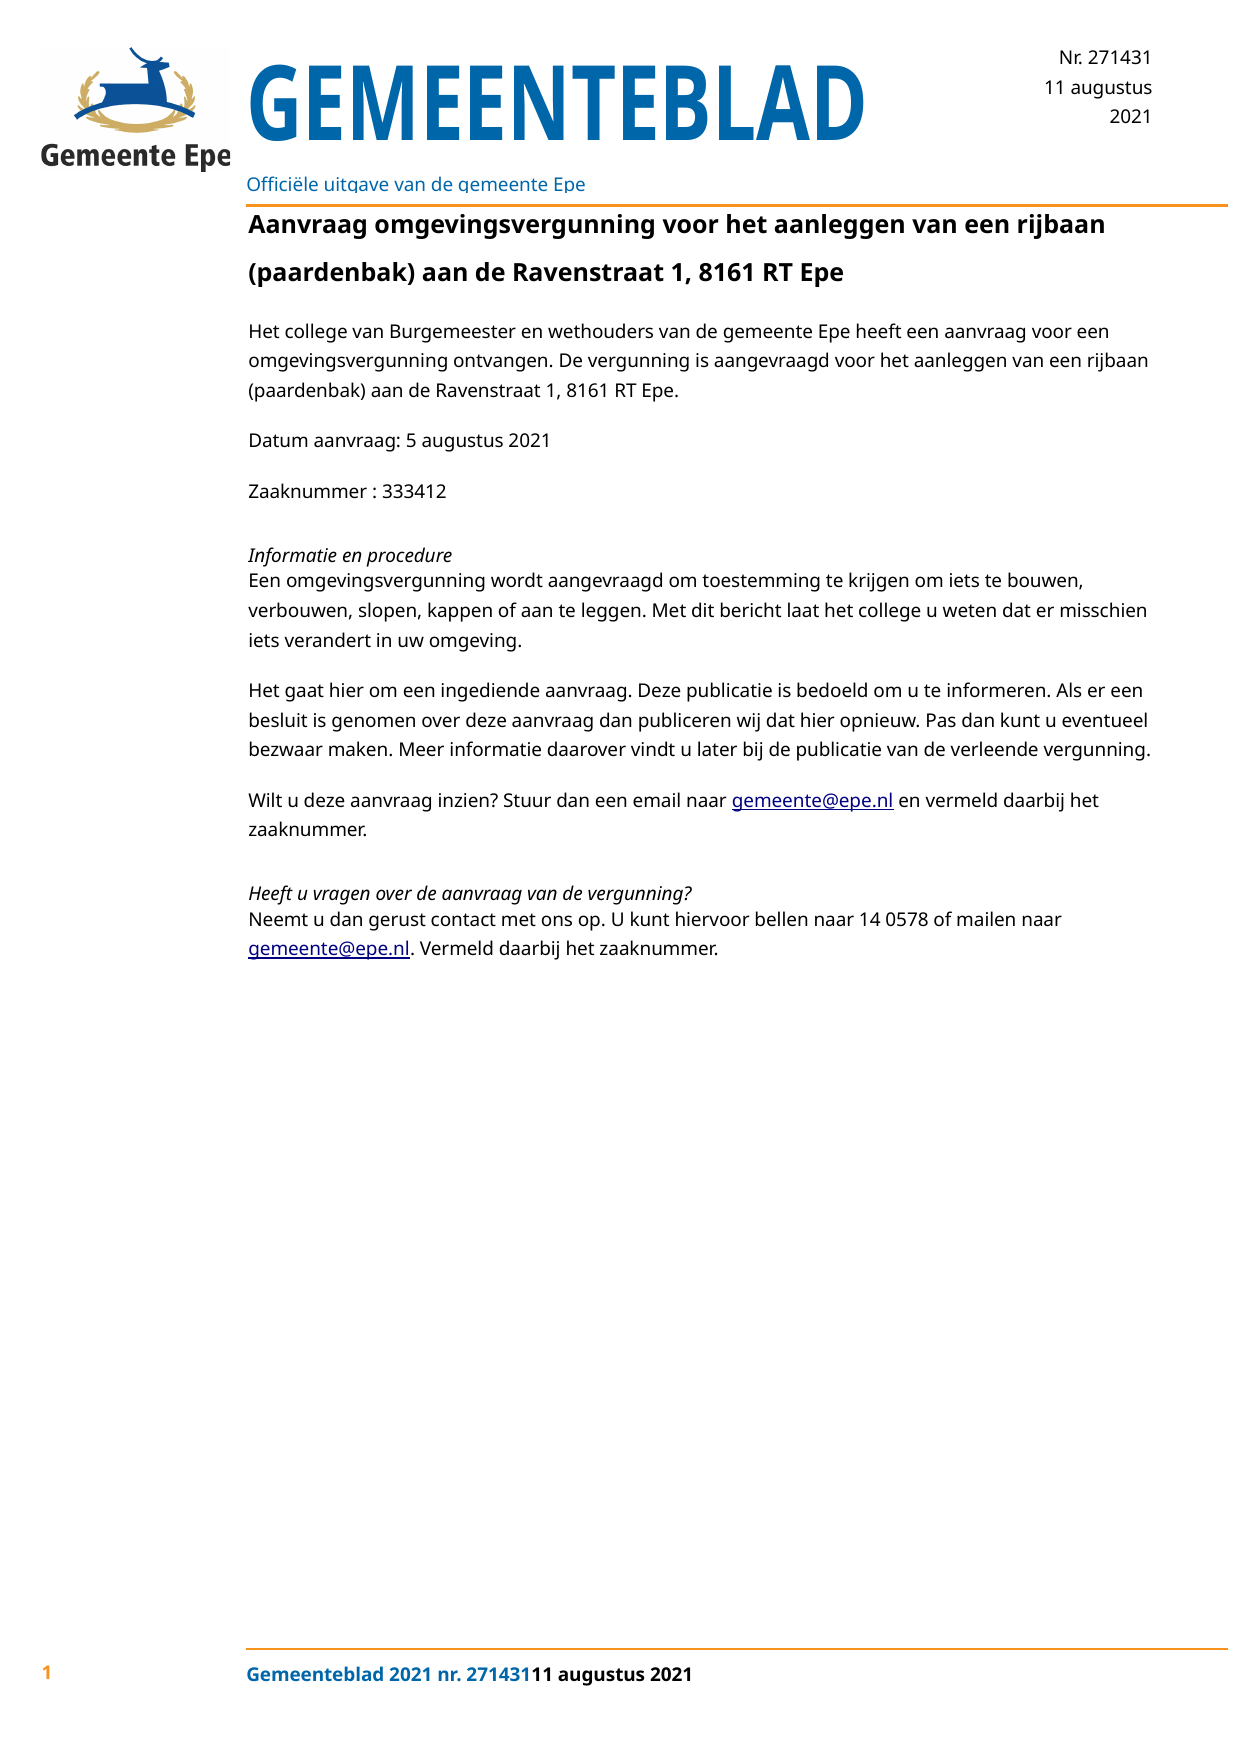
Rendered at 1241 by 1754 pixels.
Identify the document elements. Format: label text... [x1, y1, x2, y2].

text Aanvraag omgevingsvergunning voor het aanleggen van een rijbaan (paardenbak) aan de Ravenstraat 1, 8161 RT Epe [248, 207, 1152, 288]
text Datum aanvraag: 5 augustus 2021 [248, 427, 1152, 453]
text Informatie en procedure [248, 542, 1152, 568]
text Neemt u dan gerust contact met ons op. U kunt hiervoor bellen naar 14 0578 of mailen naar gemeente@epe.nl. Vermeld daarbij het zaaknummer. [248, 906, 1152, 961]
text Een omgevingsvergunning wordt aangevraagd om toestemming te krijgen om iets te bouwen, verbouwen, slopen, kappen of aan te leggen. Met dit bericht laat het college u weten dat er misschien iets verandert in uw omgeving. [248, 568, 1152, 652]
text Heeft u vragen over de aanvraag van de vergunning? [248, 880, 1152, 906]
text Wilt u deze aanvraag inzien? Stuur dan een email naar gemeente@epe.nl en vermeld daarbij het zaaknummer. [248, 787, 1152, 842]
text Het college van Burgemeester en wethouders van de gemeente Epe heeft een aanvraag voor een omgevingsvergunning ontvangen. De vergunning is aangevraagd voor het aanleggen van een rijbaan (paardenbak) aan de Ravenstraat 1, 8161 RT Epe. [248, 318, 1152, 403]
text Het gaat hier om een ingediende aanvraag. Deze publicatie is bedoeld om u te informeren. Als er een besluit is genomen over deze aanvraag dan publiceren wij dat hier opnieuw. Pas dan kunt u eventueel bezwaar maken. Meer informatie daarover vindt u later bij de publicatie van de verleende vergunning. [248, 677, 1152, 762]
picture [41, 47, 231, 172]
text Zaaknummer : 333412 [248, 478, 1152, 504]
